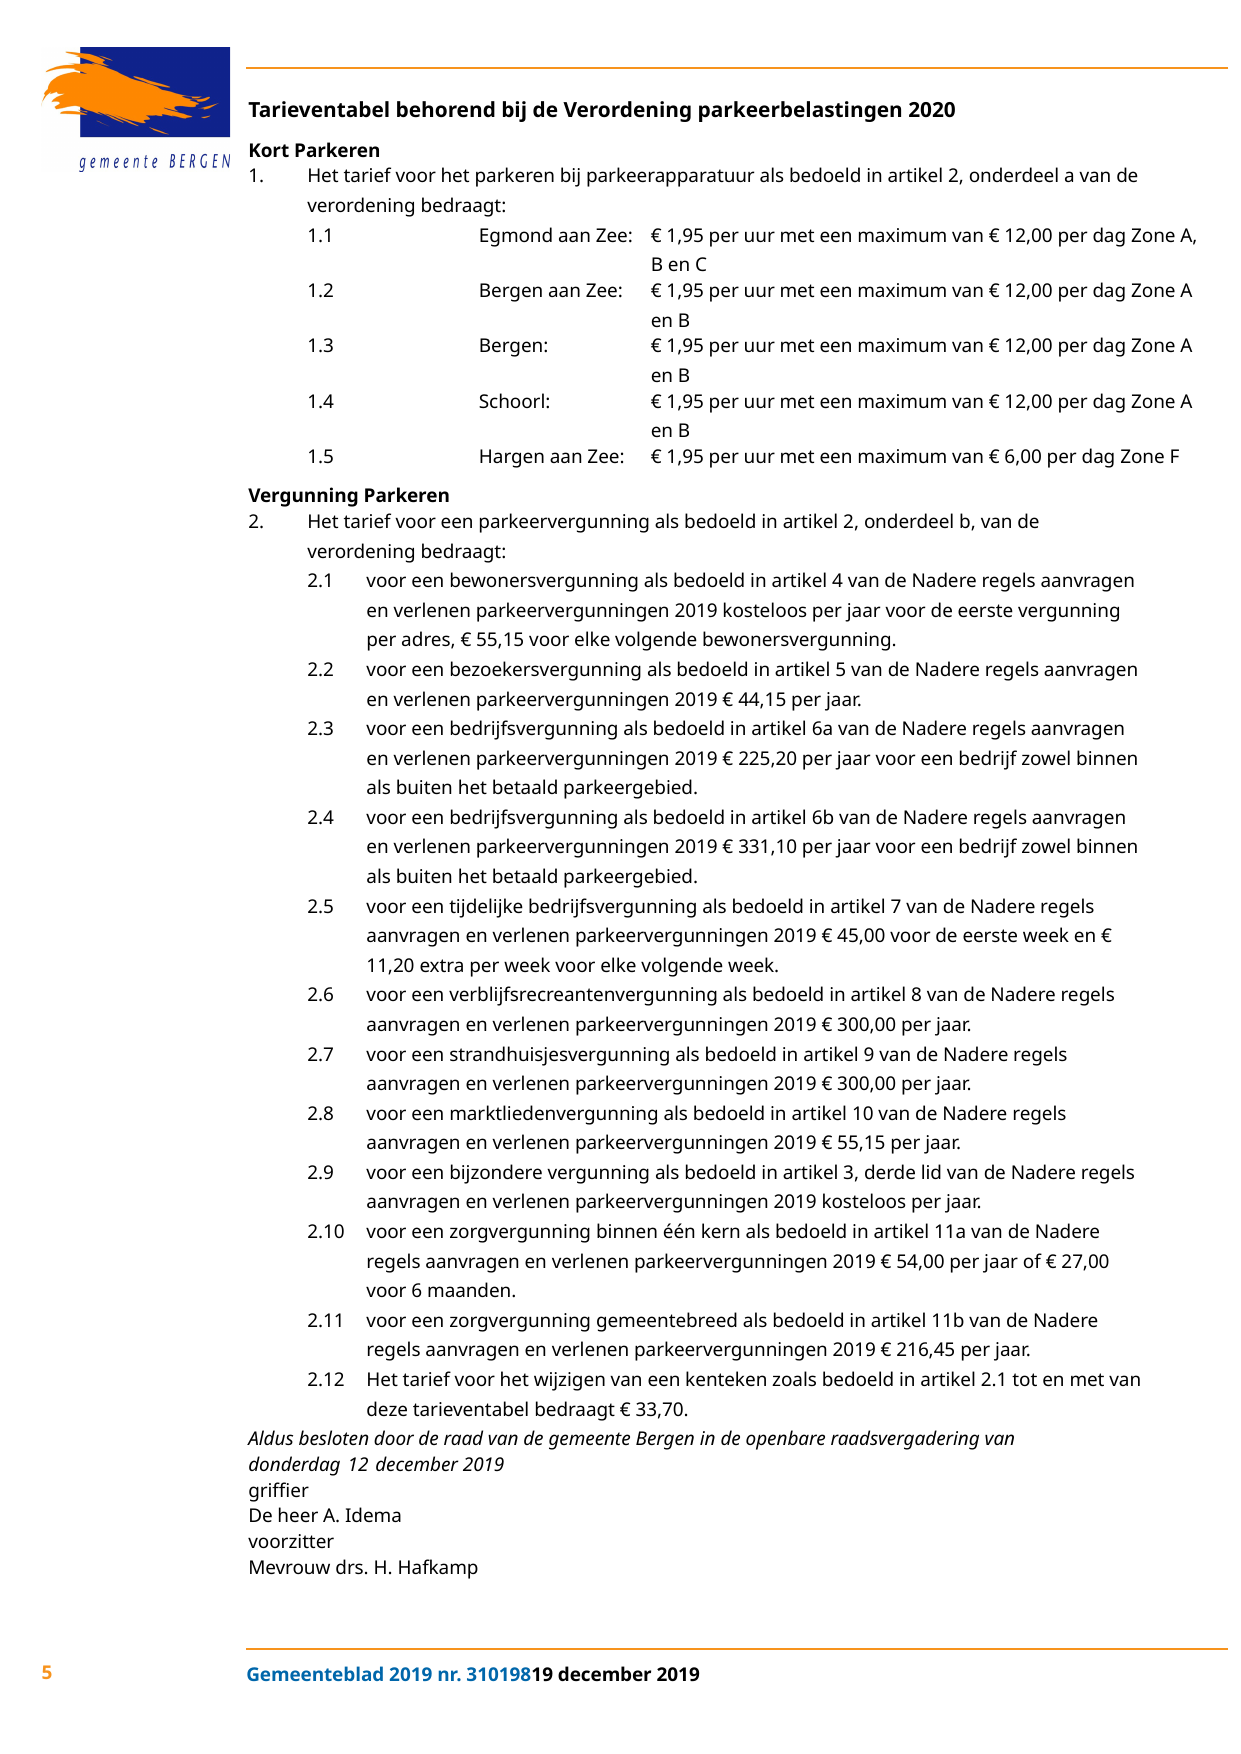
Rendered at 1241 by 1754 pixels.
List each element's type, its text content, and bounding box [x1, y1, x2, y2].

list Het tarief voor het wijzigen van een kenteken zoals bedoeld in artikel 2.1 tot en met van deze tarieventabel bedraagt € 33,70. [307, 1366, 1152, 1421]
table_header [307, 222, 479, 277]
text voorzitter [248, 1528, 1152, 1554]
text Aldus besloten door de raad van de gemeente Bergen in de openbare raadsvergadering van donderdag 12 december 2019 [248, 1425, 1152, 1477]
table_cell € 1,95 per uur met een maximum van € 12,00 per dag Zone A en B [651, 333, 1211, 388]
list Het tarief voor het parkeren bij parkeerapparatuur als bedoeld in artikel 2, onderdeel a van de verordening bedraagt: [248, 163, 1152, 218]
text Tarieventabel behorend bij de Verordening parkeerbelastingen 2020 [248, 95, 1152, 123]
table_cell [307, 388, 479, 443]
table_cell [307, 443, 479, 469]
table_header Egmond aan Zee: [479, 222, 651, 277]
list voor een bedrijfsvergunning als bedoeld in artikel 6b van de Nadere regels aanvragen en verlenen parkeervergunningen 2019 € 331,10 per jaar voor een bedrijf zowel binnen als buiten het betaald parkeergebied. [307, 804, 1152, 889]
table_cell Bergen: [479, 333, 651, 388]
list voor een bedrijfsvergunning als bedoeld in artikel 6a van de Nadere regels aanvragen en verlenen parkeervergunningen 2019 € 225,20 per jaar voor een bedrijf zowel binnen als buiten het betaald parkeergebied. [307, 715, 1152, 800]
list voor een zorgvergunning gemeentebreed als bedoeld in artikel 11b van de Nadere regels aanvragen en verlenen parkeervergunningen 2019 € 216,45 per jaar. [307, 1307, 1152, 1362]
table_cell [307, 277, 479, 332]
table_cell € 1,95 per uur met een maximum van € 6,00 per dag Zone F [651, 443, 1211, 469]
list Het tarief voor een parkeervergunning als bedoeld in artikel 2, onderdeel b, van de verordening bedraagt: [248, 508, 1152, 563]
table_cell € 1,95 per uur met een maximum van € 12,00 per dag Zone A en B [651, 388, 1211, 443]
table_cell [307, 333, 479, 388]
list voor een tijdelijke bedrijfsvergunning als bedoeld in artikel 7 van de Nadere regels aanvragen en verlenen parkeervergunningen 2019 € 45,00 voor de eerste week en € 11,20 extra per week voor elke volgende week. [307, 893, 1152, 978]
list voor een strandhuisjesvergunning als bedoeld in artikel 9 van de Nadere regels aanvragen en verlenen parkeervergunningen 2019 € 300,00 per jaar. [307, 1041, 1152, 1096]
picture [41, 47, 231, 172]
list voor een marktliedenvergunning als bedoeld in artikel 10 van de Nadere regels aanvragen en verlenen parkeervergunningen 2019 € 55,15 per jaar. [307, 1100, 1152, 1155]
text Mevrouw drs. H. Hafkamp [248, 1554, 1152, 1580]
list voor een bewonersvergunning als bedoeld in artikel 4 van de Nadere regels aanvragen en verlenen parkeervergunningen 2019 kosteloos per jaar voor de eerste vergunning per adres, € 55,15 voor elke volgende bewonersvergunning. [307, 567, 1152, 652]
text Kort Parkeren [248, 137, 1152, 163]
list voor een zorgvergunning binnen één kern als bedoeld in artikel 11a van de Nadere regels aanvragen en verlenen parkeervergunningen 2019 € 54,00 per jaar of € 27,00 voor 6 maanden. [307, 1218, 1152, 1303]
table_cell Bergen aan Zee: [479, 277, 651, 332]
text De heer A. Idema [248, 1502, 1152, 1528]
table_cell Schoorl: [479, 388, 651, 443]
list voor een bijzondere vergunning als bedoeld in artikel 3, derde lid van de Nadere regels aanvragen en verlenen parkeervergunningen 2019 kosteloos per jaar. [307, 1159, 1152, 1214]
text Vergunning Parkeren [248, 482, 1152, 508]
table_cell Hargen aan Zee: [479, 443, 651, 469]
table_cell € 1,95 per uur met een maximum van € 12,00 per dag Zone A en B [651, 277, 1211, 332]
list voor een bezoekersvergunning als bedoeld in artikel 5 van de Nadere regels aanvragen en verlenen parkeervergunningen 2019 € 44,15 per jaar. [307, 656, 1152, 711]
table_header € 1,95 per uur met een maximum van € 12,00 per dag Zone A, B en C [651, 222, 1211, 277]
text griffier [248, 1477, 1152, 1502]
list voor een verblijfsrecreantenvergunning als bedoeld in artikel 8 van de Nadere regels aanvragen en verlenen parkeervergunningen 2019 € 300,00 per jaar. [307, 982, 1152, 1037]
